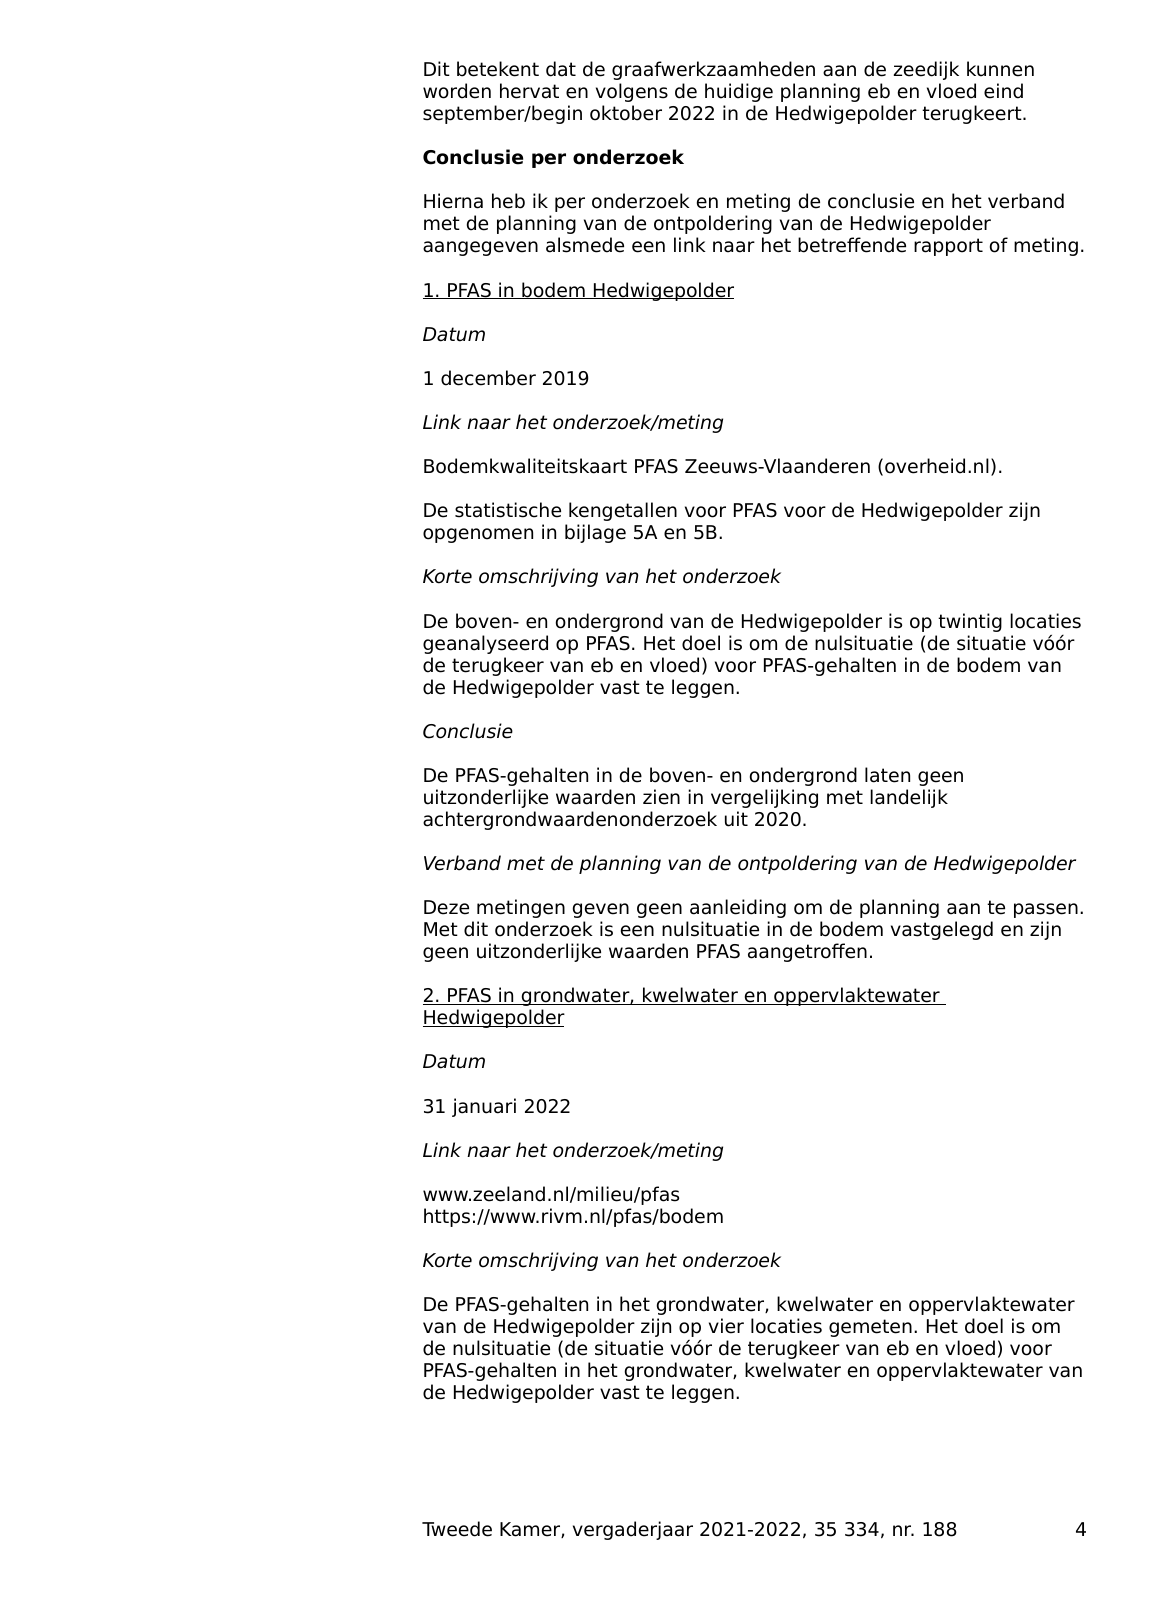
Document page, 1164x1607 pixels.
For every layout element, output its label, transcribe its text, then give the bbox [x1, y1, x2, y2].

subtitle Datum [422, 1051, 1087, 1073]
subtitle Datum [422, 324, 1087, 346]
text De statistische kengetallen voor PFAS voor de Hedwigepolder zijn opgenomen in bijlage 5A en 5B. [422, 500, 1087, 544]
subtitle 2. PFAS in grondwater, kwelwater en oppervlaktewater Hedwigepolder [422, 985, 1087, 1029]
subtitle Link naar het onderzoek/meting [422, 1140, 1087, 1162]
subtitle Conclusie per onderzoek [422, 147, 1087, 169]
text De PFAS-gehalten in het grondwater, kwelwater en oppervlaktewater van de Hedwigepolder zijn op vier locaties gemeten. Het doel is om de nulsituatie (de situatie vóór de terugkeer van eb en vloed) voor PFAS-gehalten in het grondwater, kwelwater en oppervlaktewater van de Hedwigepolder vast te leggen. [422, 1294, 1087, 1404]
text www.zeeland.nl/milieu/pfas [422, 1184, 1087, 1206]
text 31 januari 2022 [422, 1096, 1087, 1118]
subtitle Link naar het onderzoek/meting [422, 412, 1087, 434]
text Dit betekent dat de graafwerkzaamheden aan de zeedijk kunnen worden hervat en volgens de huidige planning eb en vloed eind september/begin oktober 2022 in de Hedwigepolder terugkeert. [422, 59, 1087, 125]
text De PFAS-gehalten in de boven- en ondergrond laten geen uitzonderlijke waarden zien in vergelijking met landelijk achtergrondwaardenonderzoek uit 2020. [422, 765, 1087, 831]
text Hierna heb ik per onderzoek en meting de conclusie en het verband met de planning van de ontpoldering van de Hedwigepolder aangegeven alsmede een link naar het betreffende rapport of meting. [422, 191, 1087, 257]
text 1 december 2019 [422, 368, 1087, 390]
text Deze metingen geven geen aanleiding om de planning aan te passen. Met dit onderzoek is een nulsituatie in de bodem vastgelegd en zijn geen uitzonderlijke waarden PFAS aangetroffen. [422, 897, 1087, 963]
subtitle 1. PFAS in bodem Hedwigepolder [422, 279, 1087, 301]
text De boven- en ondergrond van de Hedwigepolder is op twintig locaties geanalyseerd op PFAS. Het doel is om de nulsituatie (de situatie vóór de terugkeer van eb en vloed) voor PFAS-gehalten in de bodem van de Hedwigepolder vast te leggen. [422, 611, 1087, 698]
subtitle Korte omschrijving van het onderzoek [422, 566, 1087, 588]
subtitle Korte omschrijving van het onderzoek [422, 1250, 1087, 1272]
text Bodemkwaliteitskaart PFAS Zeeuws-Vlaanderen (overheid.nl). [422, 456, 1087, 478]
text https://www.rivm.nl/pfas/bodem [422, 1206, 1087, 1228]
subtitle Verband met de planning van de ontpoldering van de Hedwigepolder [422, 853, 1087, 875]
subtitle Conclusie [422, 721, 1087, 743]
